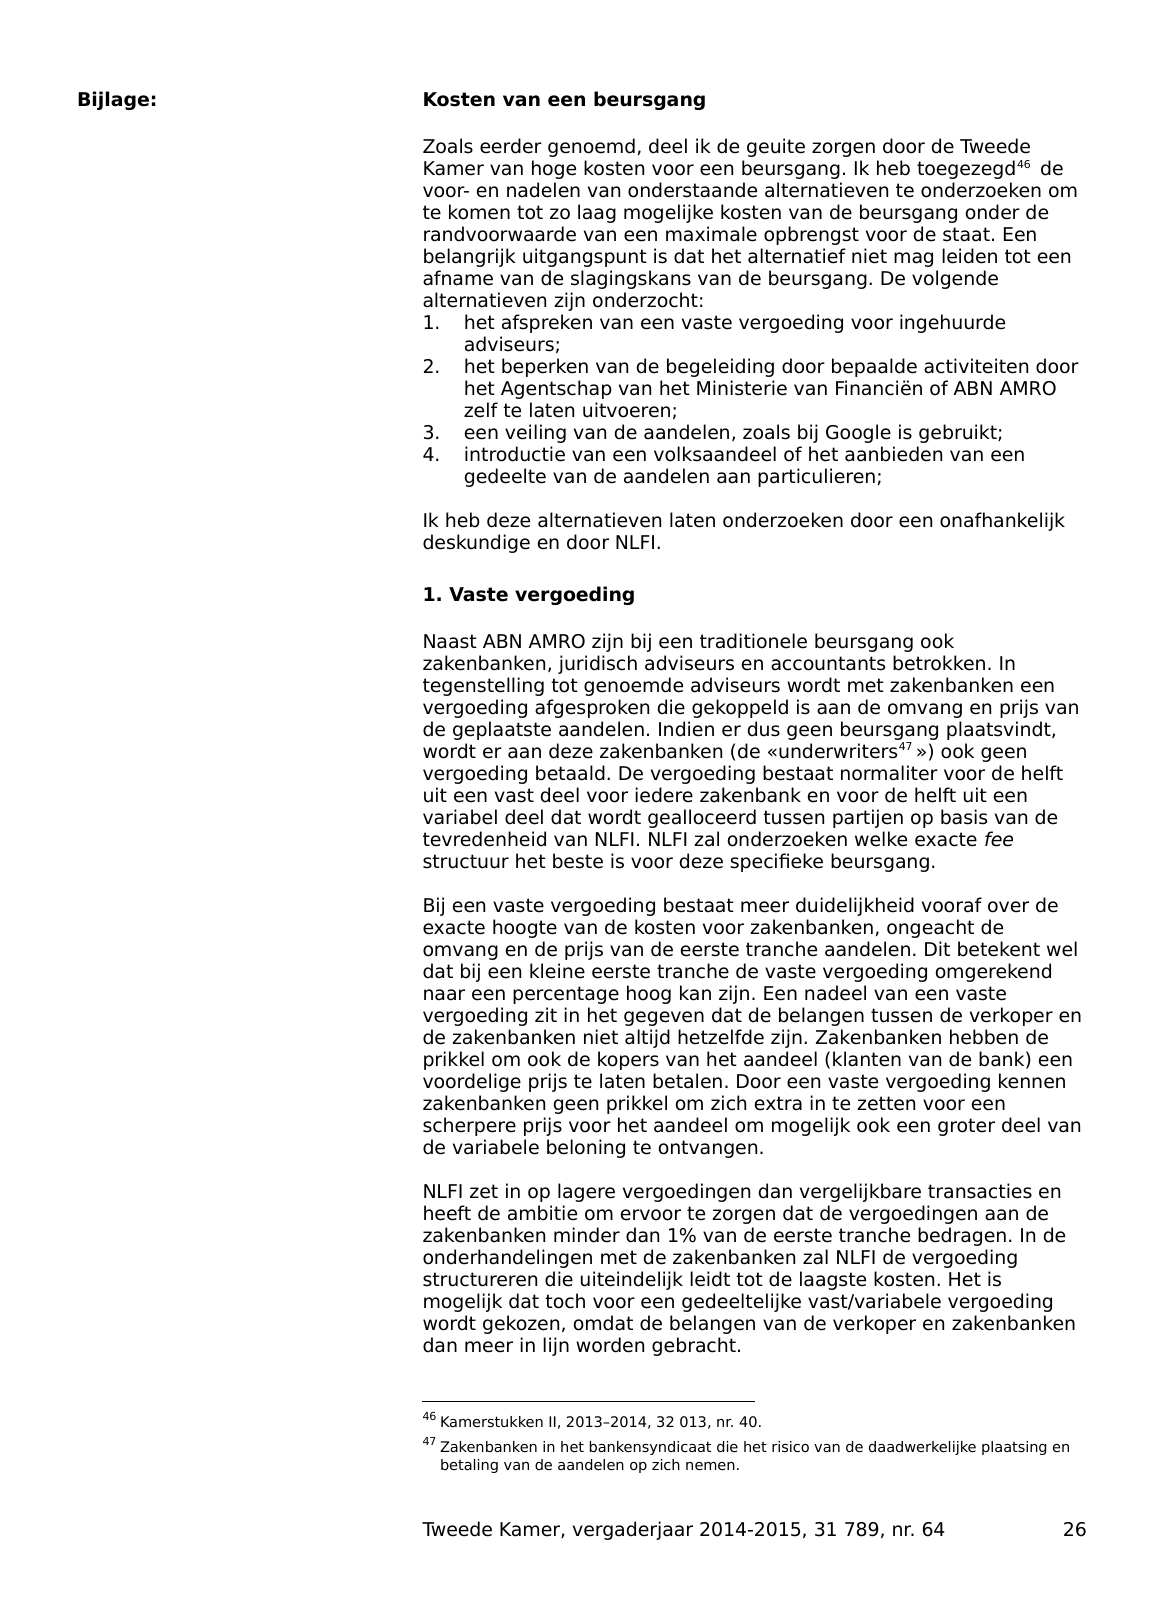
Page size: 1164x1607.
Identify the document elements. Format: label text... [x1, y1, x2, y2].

text Naast ABN AMRO zijn bij een traditionele beursgang ook zakenbanken, juridisch adviseurs en accountants betrokken. In tegenstelling tot genoemde adviseurs wordt met zakenbanken een vergoeding afgesproken die gekoppeld is aan de omvang en prijs van de geplaatste aandelen. Indien er dus geen beursgang plaatsvindt, wordt er aan deze zakenbanken (de «underwriters») ook geen vergoeding betaald. De vergoeding bestaat normaliter voor de helft uit een vast deel voor iedere zakenbank en voor de helft uit een variabel deel dat wordt gealloceerd tussen partijen op basis van de tevredenheid van NLFI. NLFI zal onderzoeken welke exacte fee structuur het beste is voor deze specifieke beursgang. [422, 631, 1087, 873]
text Kamerstukken II, 2013–2014, 32 013, nr. 40. [422, 1410, 1087, 1432]
text Bij een vaste vergoeding bestaat meer duidelijkheid vooraf over de exacte hoogte van de kosten voor zakenbanken, ongeacht de omvang en de prijs van de eerste tranche aandelen. Dit betekent wel dat bij een kleine eerste tranche de vaste vergoeding omgerekend naar een percentage hoog kan zijn. Een nadeel van een vaste vergoeding zit in het gegeven dat de belangen tussen de verkoper en de zakenbanken niet altijd hetzelfde zijn. Zakenbanken hebben de prikkel om ook de kopers van het aandeel (klanten van de bank) een voordelige prijs te laten betalen. Door een vaste vergoeding kennen zakenbanken geen prikkel om zich extra in te zetten voor een scherpere prijs voor het aandeel om mogelijk ook een groter deel van de variabele beloning te ontvangen. [422, 895, 1087, 1158]
subtitle Bijlage: Kosten van een beursgang [77, 89, 1087, 111]
text Zoals eerder genoemd, deel ik de geuite zorgen door de Tweede Kamer van hoge kosten voor een beursgang. Ik heb toegezegd de voor- en nadelen van onderstaande alternatieven te onderzoeken om te komen tot zo laag mogelijke kosten van de beursgang onder de randvoorwaarde van een maximale opbrengst voor de staat. Een belangrijk uitgangspunt is dat het alternatief niet mag leiden tot een afname van de slagingskans van de beursgang. De volgende alternatieven zijn onderzocht: [422, 136, 1087, 312]
text Ik heb deze alternatieven laten onderzoeken door een onafhankelijk deskundige en door NLFI. [422, 510, 1087, 554]
text 1. het afspreken van een vaste vergoeding voor ingehuurde adviseurs; [422, 312, 1087, 356]
subtitle 1. Vaste vergoeding [422, 584, 1087, 606]
text 3. een veiling van de aandelen, zoals bij Google is gebruikt; [422, 422, 1087, 444]
text NLFI zet in op lagere vergoedingen dan vergelijkbare transacties en heeft de ambitie om ervoor te zorgen dat de vergoedingen aan de zakenbanken minder dan 1% van de eerste tranche bedragen. In de onderhandelingen met de zakenbanken zal NLFI de vergoeding structureren die uiteindelijk leidt tot de laagste kosten. Het is mogelijk dat toch voor een gedeeltelijke vast/variabele vergoeding wordt gekozen, omdat de belangen van de verkoper en zakenbanken dan meer in lijn worden gebracht. [422, 1181, 1087, 1357]
text Zakenbanken in het bankensyndicaat die het risico van de daadwerkelijke plaatsing en betaling van de aandelen op zich nemen. [422, 1435, 1087, 1474]
text 2. het beperken van de begeleiding door bepaalde activiteiten door het Agentschap van het Ministerie van Financiën of ABN AMRO zelf te laten uitvoeren; [422, 356, 1087, 422]
text 4. introductie van een volksaandeel of het aanbieden van een gedeelte van de aandelen aan particulieren; [422, 444, 1087, 488]
